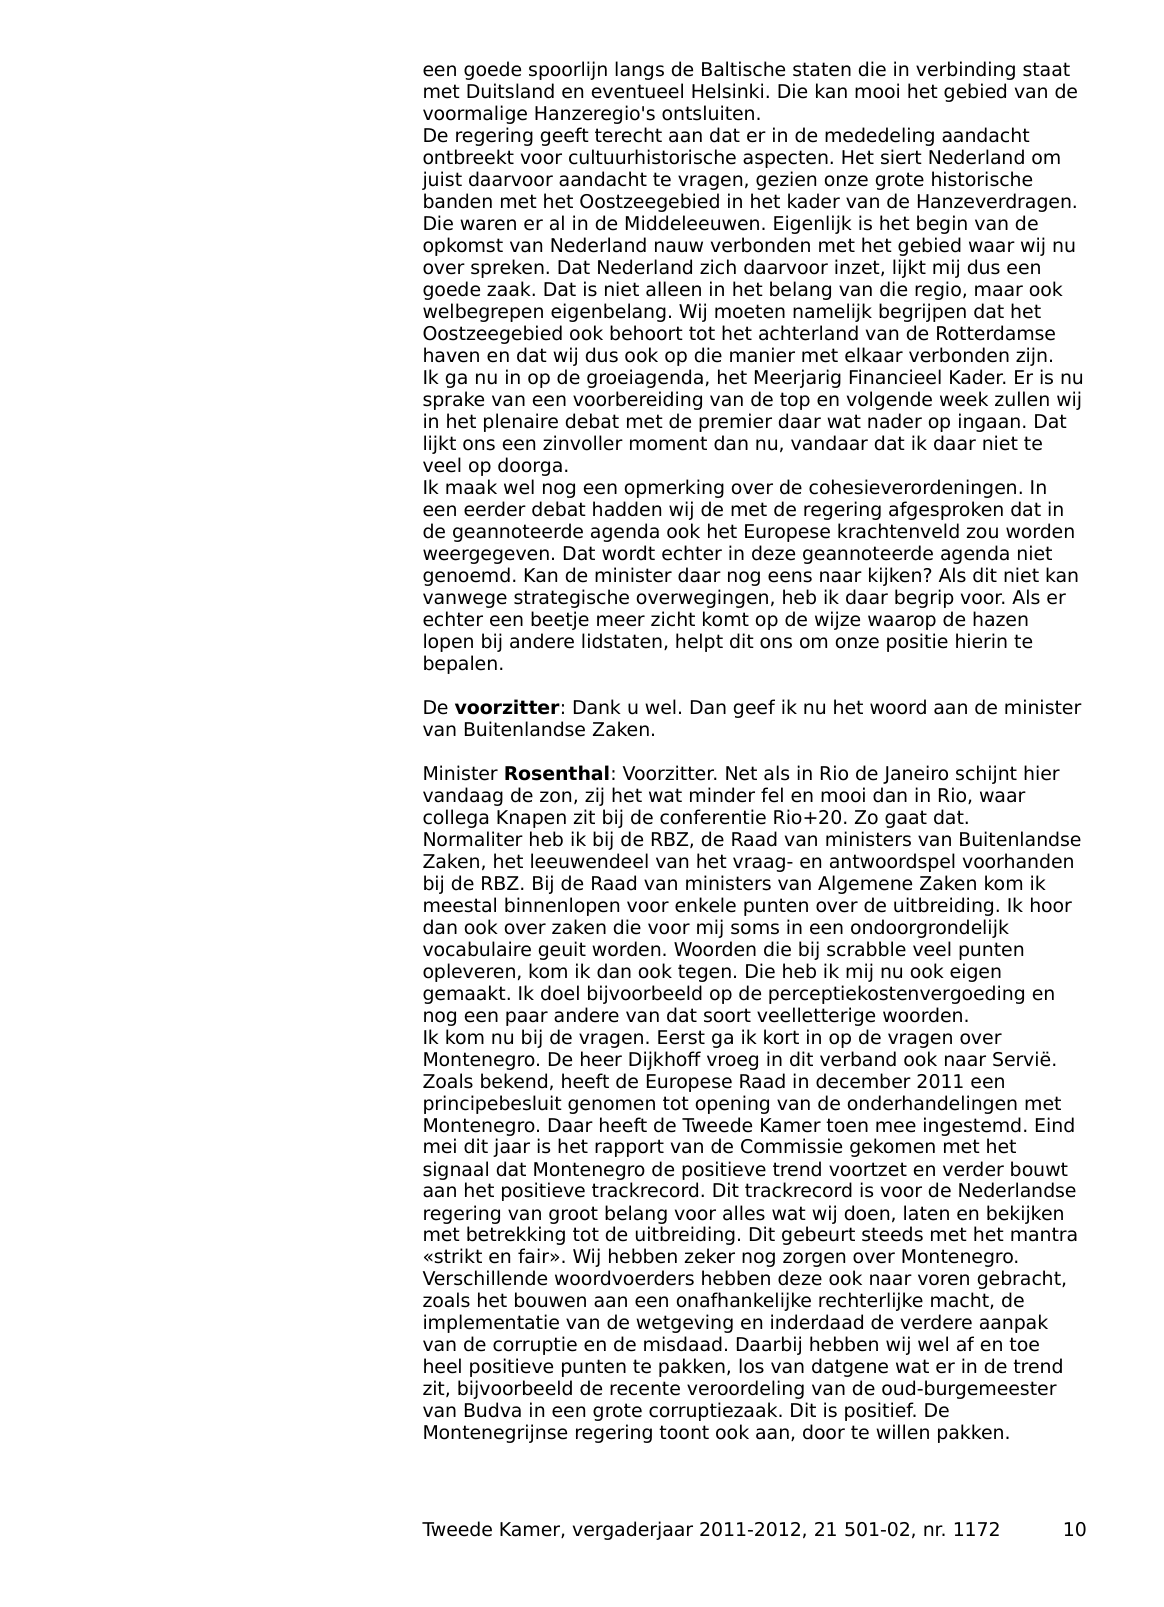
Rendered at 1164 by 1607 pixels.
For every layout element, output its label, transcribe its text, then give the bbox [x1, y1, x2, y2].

text De voorzitter: Dank u wel. Dan geef ik nu het woord aan de minister van Buitenlandse Zaken. [422, 697, 1087, 741]
text Minister Rosenthal: Voorzitter. Net als in Rio de Janeiro schijnt hier vandaag de zon, zij het wat minder fel en mooi dan in Rio, waar collega Knapen zit bij de conferentie Rio+20. Zo gaat dat. [422, 763, 1087, 829]
text Normaliter heb ik bij de RBZ, de Raad van ministers van Buitenlandse Zaken, het leeuwendeel van het vraag- en antwoordspel voorhanden bij de RBZ. Bij de Raad van ministers van Algemene Zaken kom ik meestal binnenlopen voor enkele punten over de uitbreiding. Ik hoor dan ook over zaken die voor mij soms in een ondoorgrondelijk vocabulaire geuit worden. Woorden die bij scrabble veel punten opleveren, kom ik dan ook tegen. Die heb ik mij nu ook eigen gemaakt. Ik doel bijvoorbeeld op de perceptiekostenvergoeding en nog een paar andere van dat soort veelletterige woorden. [422, 829, 1087, 1027]
text Ik maak wel nog een opmerking over de cohesieverordeningen. In een eerder debat hadden wij de met de regering afgesproken dat in de geannoteerde agenda ook het Europese krachtenveld zou worden weergegeven. Dat wordt echter in deze geannoteerde agenda niet genoemd. Kan de minister daar nog eens naar kijken? Als dit niet kan vanwege strategische overwegingen, heb ik daar begrip voor. Als er echter een beetje meer zicht komt op de wijze waarop de hazen lopen bij andere lidstaten, helpt dit ons om onze positie hierin te bepalen. [422, 477, 1087, 674]
text De regering geeft terecht aan dat er in de mededeling aandacht ontbreekt voor cultuurhistorische aspecten. Het siert Nederland om juist daarvoor aandacht te vragen, gezien onze grote historische banden met het Oostzeegebied in het kader van de Hanzeverdragen. Die waren er al in de Middeleeuwen. Eigenlijk is het begin van de opkomst van Nederland nauw verbonden met het gebied waar wij nu over spreken. Dat Nederland zich daarvoor inzet, lijkt mij dus een goede zaak. Dat is niet alleen in het belang van die regio, maar ook welbegrepen eigenbelang. Wij moeten namelijk begrijpen dat het Oostzeegebied ook behoort tot het achterland van de Rotterdamse haven en dat wij dus ook op die manier met elkaar verbonden zijn. [422, 125, 1087, 367]
text Ik kom nu bij de vragen. Eerst ga ik kort in op de vragen over Montenegro. De heer Dijkhoff vroeg in dit verband ook naar Servië. Zoals bekend, heeft de Europese Raad in december 2011 een principebesluit genomen tot opening van de onderhandelingen met Montenegro. Daar heeft de Tweede Kamer toen mee ingestemd. Eind mei dit jaar is het rapport van de Commissie gekomen met het signaal dat Montenegro de positieve trend voortzet en verder bouwt aan het positieve trackrecord. Dit trackrecord is voor de Nederlandse regering van groot belang voor alles wat wij doen, laten en bekijken met betrekking tot de uitbreiding. Dit gebeurt steeds met het mantra «strikt en fair». Wij hebben zeker nog zorgen over Montenegro. Verschillende woordvoerders hebben deze ook naar voren gebracht, zoals het bouwen aan een onafhankelijke rechterlijke macht, de implementatie van de wetgeving en inderdaad de verdere aanpak van de corruptie en de misdaad. Daarbij hebben wij wel af en toe heel positieve punten te pakken, los van datgene wat er in de trend zit, bijvoorbeeld de recente veroordeling van de oud-burgemeester van Budva in een grote corruptiezaak. Dit is positief. De Montenegrijnse regering toont ook aan, door te willen pakken. [422, 1027, 1087, 1444]
text Ik ga nu in op de groeiagenda, het Meerjarig Financieel Kader. Er is nu sprake van een voorbereiding van de top en volgende week zullen wij in het plenaire debat met de premier daar wat nader op ingaan. Dat lijkt ons een zinvoller moment dan nu, vandaar dat ik daar niet te veel op doorga. [422, 367, 1087, 477]
text een goede spoorlijn langs de Baltische staten die in verbinding staat met Duitsland en eventueel Helsinki. Die kan mooi het gebied van de voormalige Hanzeregio's ontsluiten. [422, 59, 1087, 125]
